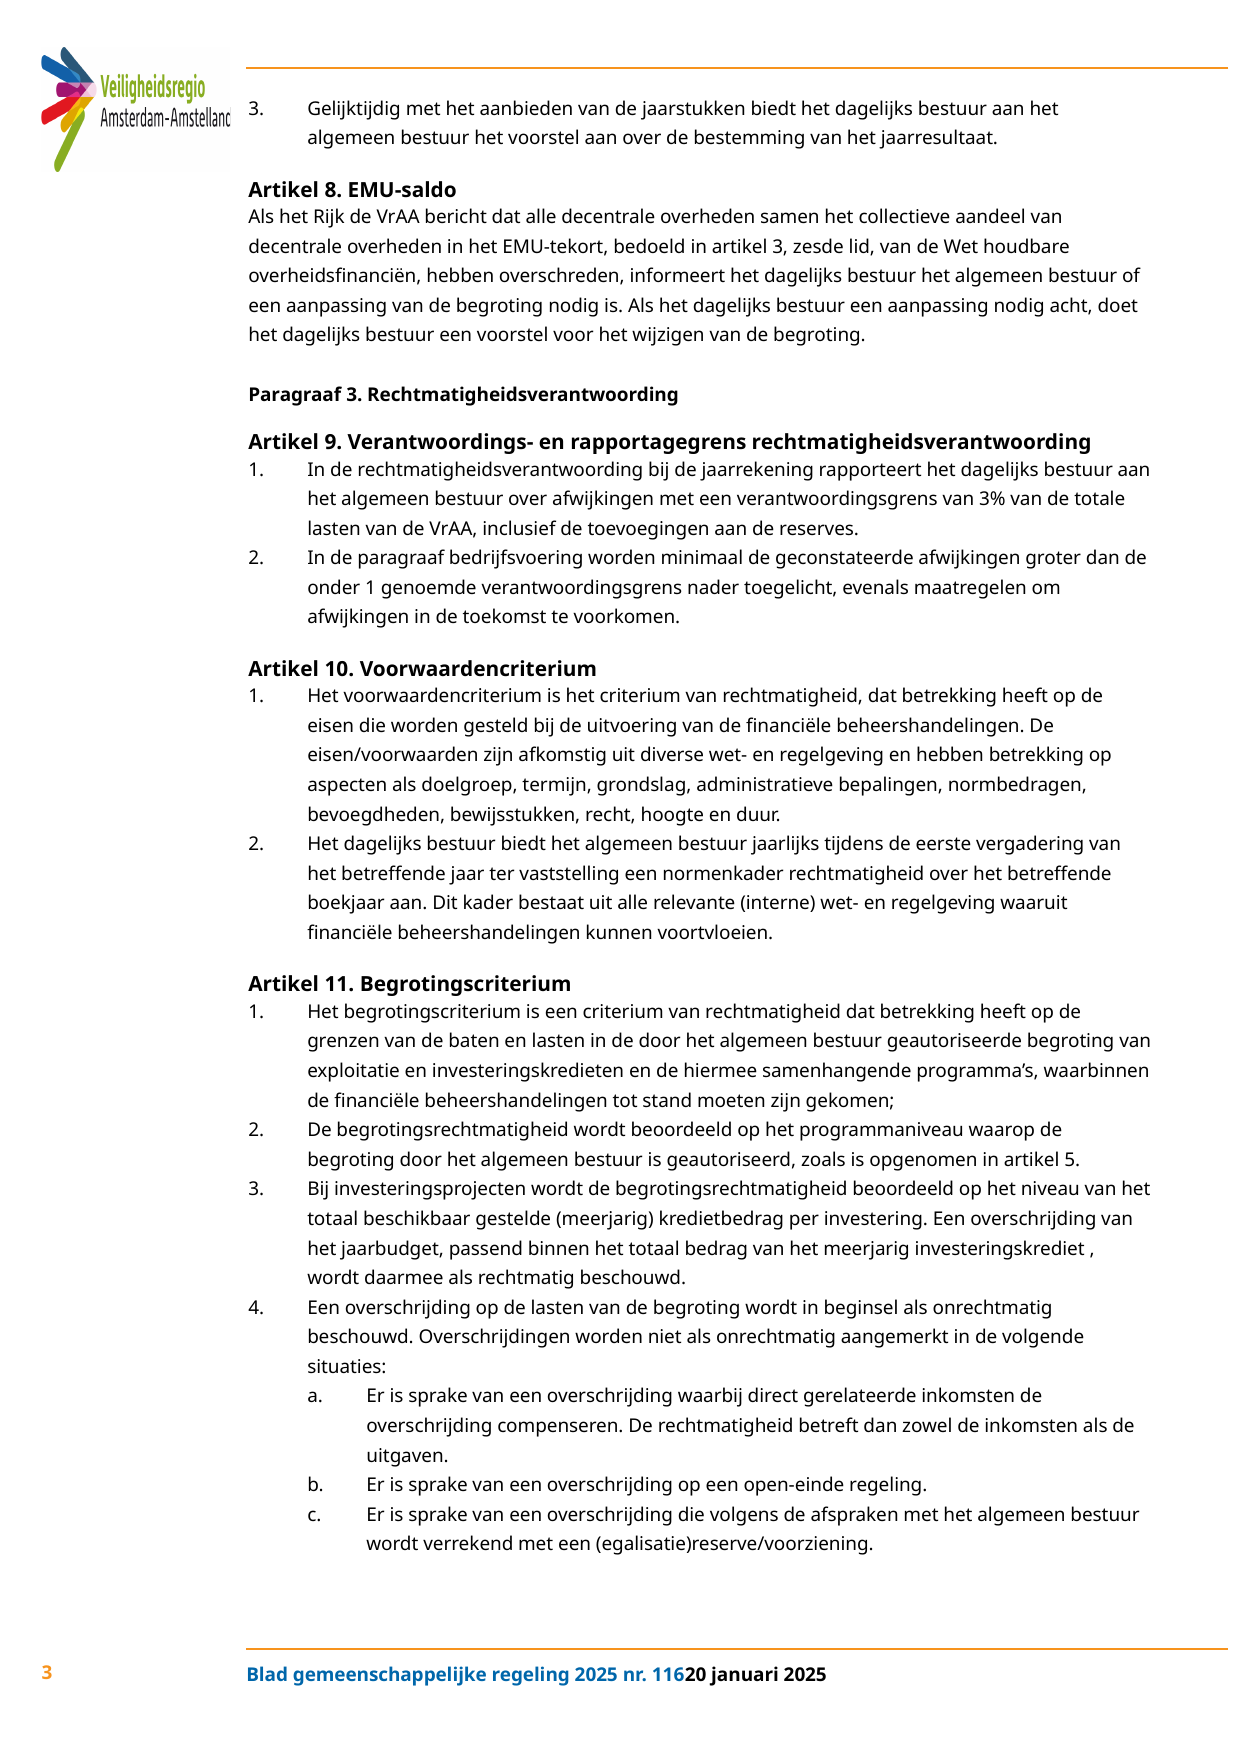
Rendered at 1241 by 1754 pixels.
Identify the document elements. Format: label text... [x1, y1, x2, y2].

list In de paragraaf bedrijfsvoering worden minimaal de geconstateerde afwijkingen groter dan de onder 1 genoemde verantwoordingsgrens nader toegelicht, evenals maatregelen om afwijkingen in de toekomst te voorkomen. [248, 544, 1152, 629]
list Er is sprake van een overschrijding waarbij direct gerelateerde inkomsten de overschrijding compenseren. De rechtmatigheid betreft dan zowel de inkomsten als de uitgaven. [307, 1383, 1152, 1467]
list Het dagelijks bestuur biedt het algemeen bestuur jaarlijks tijdens de eerste vergadering van het betreffende jaar ter vaststelling een normenkader rechtmatigheid over het betreffende boekjaar aan. Dit kader bestaat uit alle relevante (interne) wet- en regelgeving waaruit financiële beheershandelingen kunnen voortvloeien. [248, 830, 1152, 945]
text Artikel 10. Voorwaardencriterium [248, 654, 1152, 682]
text Paragraaf 3. Rechtmatigheidsverantwoording [248, 381, 1152, 406]
text Artikel 9. Verantwoordings- en rapportagegrens rechtmatigheidsverantwoording [248, 427, 1152, 456]
list Bij investeringsprojecten wordt de begrotingsrechtmatigheid beoordeeld op het niveau van het totaal beschikbaar gestelde (meerjarig) kredietbedrag per investering. Een overschrijding van het jaarbudget, passend binnen het totaal bedrag van het meerjarig investeringskrediet , wordt daarmee als rechtmatig beschouwd. [248, 1176, 1152, 1290]
list Een overschrijding op de lasten van de begroting wordt in beginsel als onrechtmatig beschouwd. Overschrijdingen worden niet als onrechtmatig aangemerkt in de volgende situaties: [248, 1294, 1152, 1379]
list In de rechtmatigheidsverantwoording bij de jaarrekening rapporteert het dagelijks bestuur aan het algemeen bestuur over afwijkingen met een verantwoordingsgrens van 3% van de totale lasten van de VrAA, inclusief de toevoegingen aan de reserves. [248, 456, 1152, 541]
text Artikel 8. EMU-saldo [248, 175, 1152, 203]
list Er is sprake van een overschrijding die volgens de afspraken met het algemeen bestuur wordt verrekend met een (egalisatie)reserve/voorziening. [307, 1501, 1152, 1556]
list Gelijktijdig met het aanbieden van de jaarstukken biedt het dagelijks bestuur aan het algemeen bestuur het voorstel aan over de bestemming van het jaarresultaat. [248, 95, 1152, 150]
list Het voorwaardencriterium is het criterium van rechtmatigheid, dat betrekking heeft op de eisen die worden gesteld bij de uitvoering van de financiële beheershandelingen. De eisen/voorwaarden zijn afkomstig uit diverse wet- en regelgeving en hebben betrekking op aspecten als doelgroep, termijn, grondslag, administratieve bepalingen, normbedragen, bevoegdheden, bewijsstukken, recht, hoogte en duur. [248, 682, 1152, 827]
list De begrotingsrechtmatigheid wordt beoordeeld op het programmaniveau waarop de begroting door het algemeen bestuur is geautoriseerd, zoals is opgenomen in artikel 5. [248, 1116, 1152, 1172]
list Het begrotingscriterium is een criterium van rechtmatigheid dat betrekking heeft op de grenzen van de baten en lasten in de door het algemeen bestuur geautoriseerde begroting van exploitatie en investeringskredieten en de hiermee samenhangende programma’s, waarbinnen de financiële beheershandelingen tot stand moeten zijn gekomen; [248, 998, 1152, 1112]
text Artikel 11. Begrotingscriterium [248, 969, 1152, 998]
list Er is sprake van een overschrijding op een open-einde regeling. [307, 1471, 1152, 1497]
picture [41, 47, 231, 172]
text Als het Rijk de VrAA bericht dat alle decentrale overheden samen het collectieve aandeel van decentrale overheden in het EMU-tekort, bedoeld in artikel 3, zesde lid, van de Wet houdbare overheidsfinanciën, hebben overschreden, informeert het dagelijks bestuur het algemeen bestuur of een aanpassing van de begroting nodig is. Als het dagelijks bestuur een aanpassing nodig acht, doet het dagelijks bestuur een voorstel voor het wijzigen van de begroting. [248, 203, 1152, 347]
